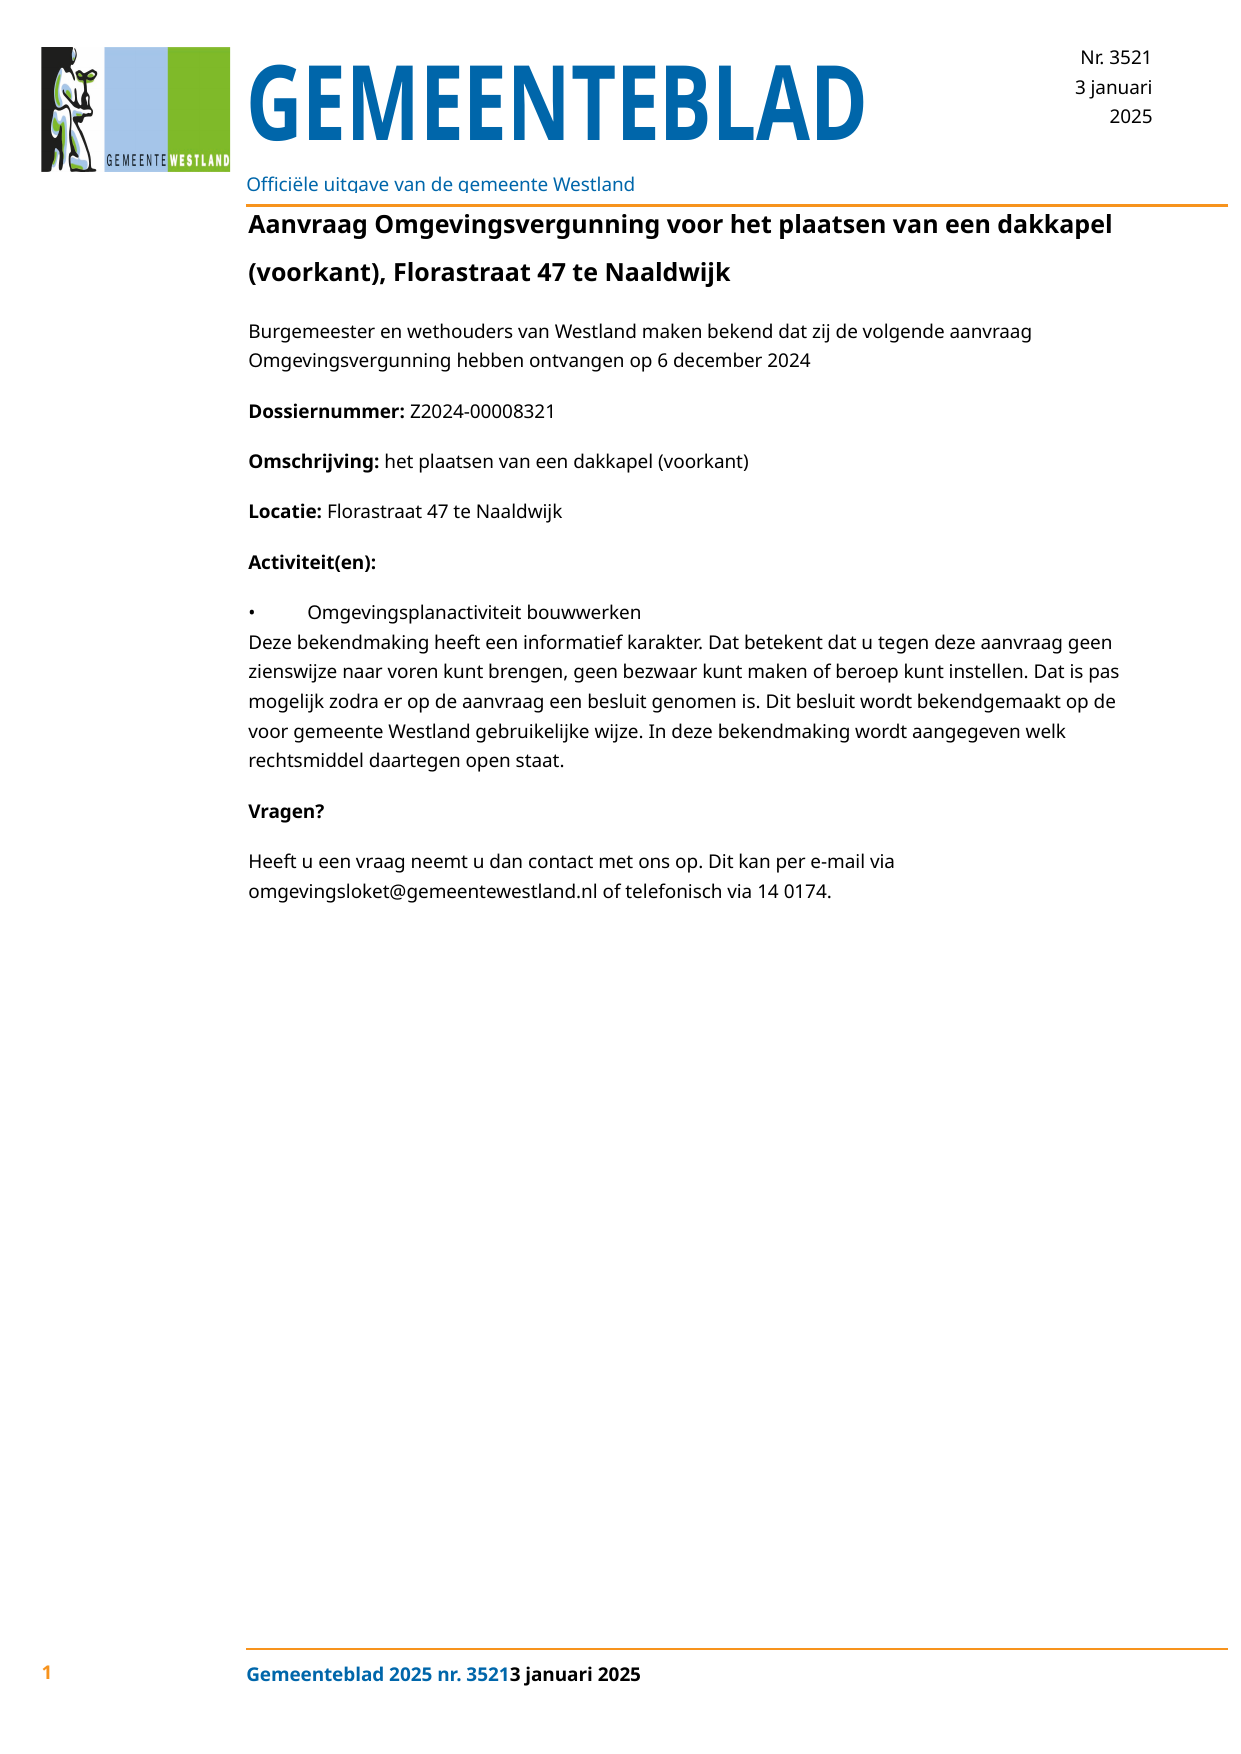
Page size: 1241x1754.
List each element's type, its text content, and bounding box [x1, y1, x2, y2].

text Deze bekendmaking heeft een informatief karakter. Dat betekent dat u tegen deze aanvraag geen zienswijze naar voren kunt brengen, geen bezwaar kunt maken of beroep kunt instellen. Dat is pas mogelijk zodra er op de aanvraag een besluit genomen is. Dit besluit wordt bekendgemaakt op de voor gemeente Westland gebruikelijke wijze. In deze bekendmaking wordt aangegeven welk rechtsmiddel daartegen open staat. [248, 629, 1152, 773]
text Activiteit(en): [248, 549, 1152, 575]
list Omgevingsplanactiviteit bouwwerken [248, 599, 1152, 625]
text Burgemeester en wethouders van Westland maken bekend dat zij de volgende aanvraag Omgevingsvergunning hebben ontvangen op 6 december 2024 [248, 318, 1152, 373]
text Vragen? [248, 798, 1152, 824]
text Aanvraag Omgevingsvergunning voor het plaatsen van een dakkapel (voorkant), Florastraat 47 te Naaldwijk [248, 207, 1152, 288]
text Heeft u een vraag neemt u dan contact met ons op. Dit kan per e-mail via omgevingsloket@gemeentewestland.nl of telefonisch via 14 0174. [248, 848, 1152, 904]
text Locatie: Florastraat 47 te Naaldwijk [248, 499, 1152, 524]
text Omschrijving: het plaatsen van een dakkapel (voorkant) [248, 448, 1152, 474]
text Dossiernummer: Z2024-00008321 [248, 398, 1152, 424]
picture [41, 47, 231, 172]
